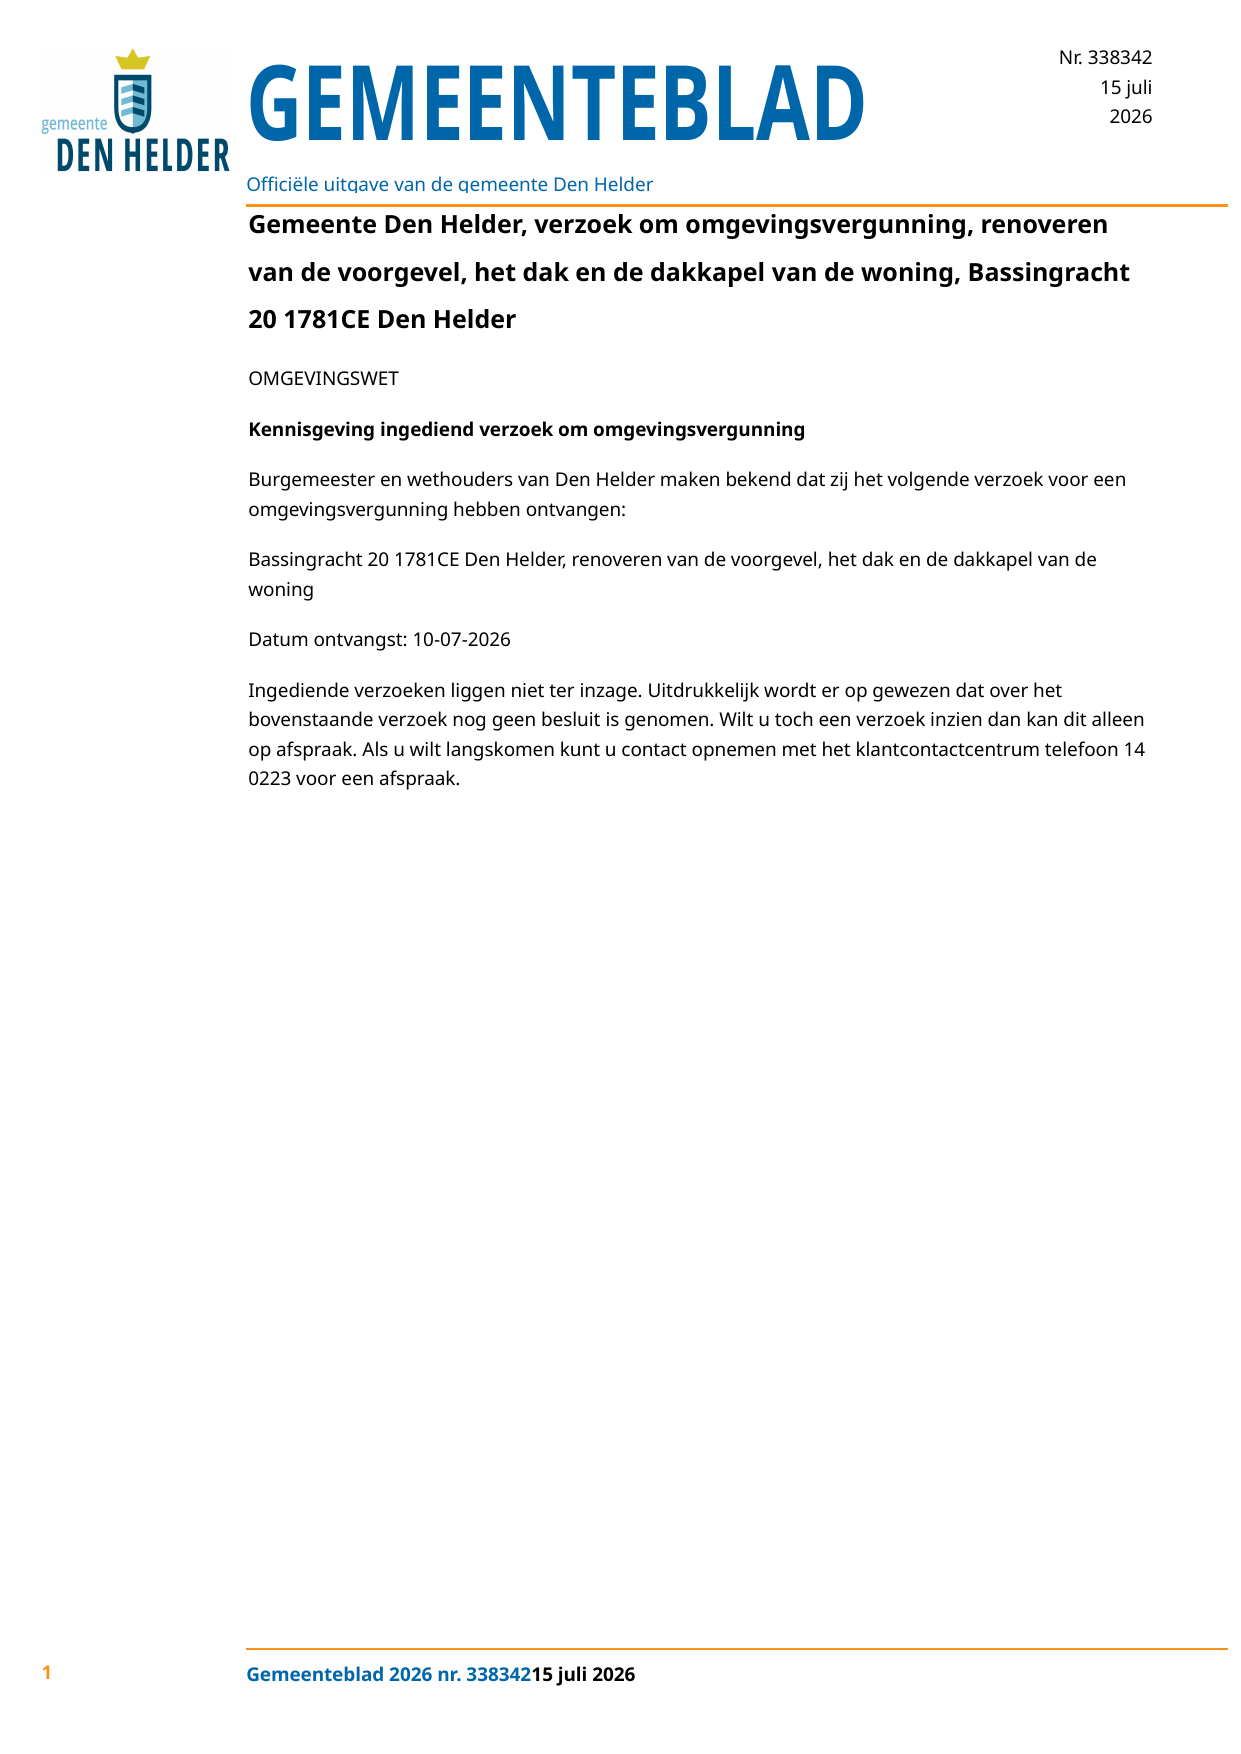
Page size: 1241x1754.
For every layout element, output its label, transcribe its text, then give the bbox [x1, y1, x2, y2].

text OMGEVINGSWET [248, 366, 1152, 391]
text Burgemeester en wethouders van Den Helder maken bekend dat zij het volgende verzoek voor een omgevingsvergunning hebben ontvangen: [248, 466, 1152, 522]
picture [130, 157, 135, 172]
picture [220, 160, 224, 172]
text Datum ontvangst: 10-07-2026 [248, 626, 1152, 652]
text Gemeente Den Helder, verzoek om omgevingsvergunning, renoveren van de voorgevel, het dak en de dakkapel van de woning, Bassingracht 20 1781CE Den Helder [248, 207, 1152, 336]
text Kennisgeving ingediend verzoek om omgevingsvergunning [248, 416, 1152, 442]
picture [63, 144, 68, 165]
text Ingediende verzoeken liggen niet ter inzage. Uitdrukkelijk wordt er op gewezen dat over het bovenstaande verzoek nog geen besluit is genomen. Wilt u toch een verzoek inzien dan kan dit alleen op afspraak. Als u wilt langskomen kunt u contact opnemen met het klantcontactcentrum telefoon 14 0223 voor een afspraak. [248, 677, 1152, 791]
picture [41, 47, 231, 172]
picture [182, 144, 187, 165]
picture [100, 154, 106, 172]
text Bassingracht 20 1781CE Den Helder, renoveren van de voorgevel, het dak en de dakkapel van de woning [248, 546, 1152, 602]
